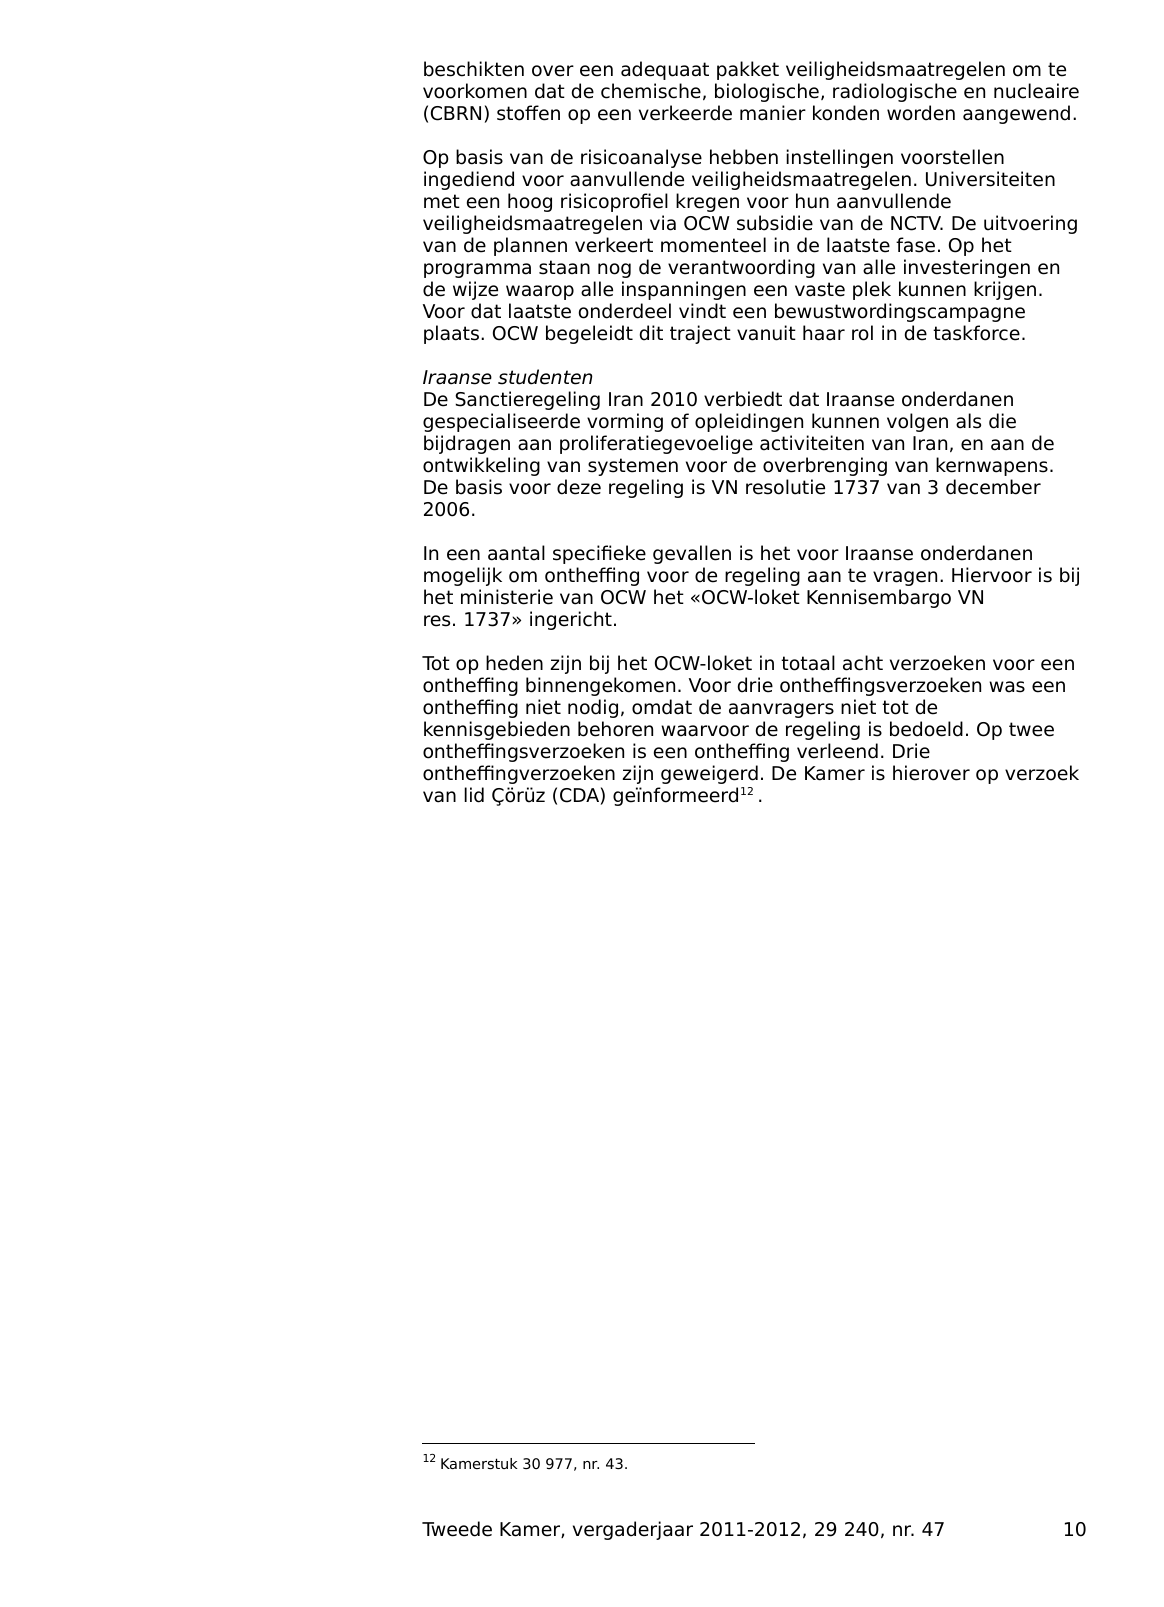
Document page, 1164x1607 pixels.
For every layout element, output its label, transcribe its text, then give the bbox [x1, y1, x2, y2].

text In een aantal specifieke gevallen is het voor Iraanse onderdanen mogelijk om ontheffing voor de regeling aan te vragen. Hiervoor is bij het ministerie van OCW het «OCW-loket Kennisembargo VN res. 1737» ingericht. [422, 543, 1087, 631]
text Kamerstuk 30 977, nr. 43. [422, 1452, 1087, 1474]
text beschikten over een adequaat pakket veiligheidsmaatregelen om te voorkomen dat de chemische, biologische, radiologische en nucleaire (CBRN) stoffen op een verkeerde manier konden worden aangewend. [422, 59, 1087, 125]
text Tot op heden zijn bij het OCW-loket in totaal acht verzoeken voor een ontheffing binnengekomen. Voor drie ontheffingsverzoeken was een ontheffing niet nodig, omdat de aanvragers niet tot de kennisgebieden behoren waarvoor de regeling is bedoeld. Op twee ontheffingsverzoeken is een ontheffing verleend. Drie ontheffingverzoeken zijn geweigerd. De Kamer is hierover op verzoek van lid Çörüz (CDA) geïnformeerd. [422, 653, 1087, 807]
subtitle Iraanse studenten [422, 367, 1087, 389]
text De Sanctieregeling Iran 2010 verbiedt dat Iraanse onderdanen gespecialiseerde vorming of opleidingen kunnen volgen als die bijdragen aan proliferatiegevoelige activiteiten van Iran, en aan de ontwikkeling van systemen voor de overbrenging van kernwapens. De basis voor deze regeling is VN resolutie 1737 van 3 december 2006. [422, 389, 1087, 521]
text Op basis van de risicoanalyse hebben instellingen voorstellen ingediend voor aanvullende veiligheidsmaatregelen. Universiteiten met een hoog risicoprofiel kregen voor hun aanvullende veiligheidsmaatregelen via OCW subsidie van de NCTV. De uitvoering van de plannen verkeert momenteel in de laatste fase. Op het programma staan nog de verantwoording van alle investeringen en de wijze waarop alle inspanningen een vaste plek kunnen krijgen. Voor dat laatste onderdeel vindt een bewustwordingscampagne plaats. OCW begeleidt dit traject vanuit haar rol in de taskforce. [422, 147, 1087, 345]
